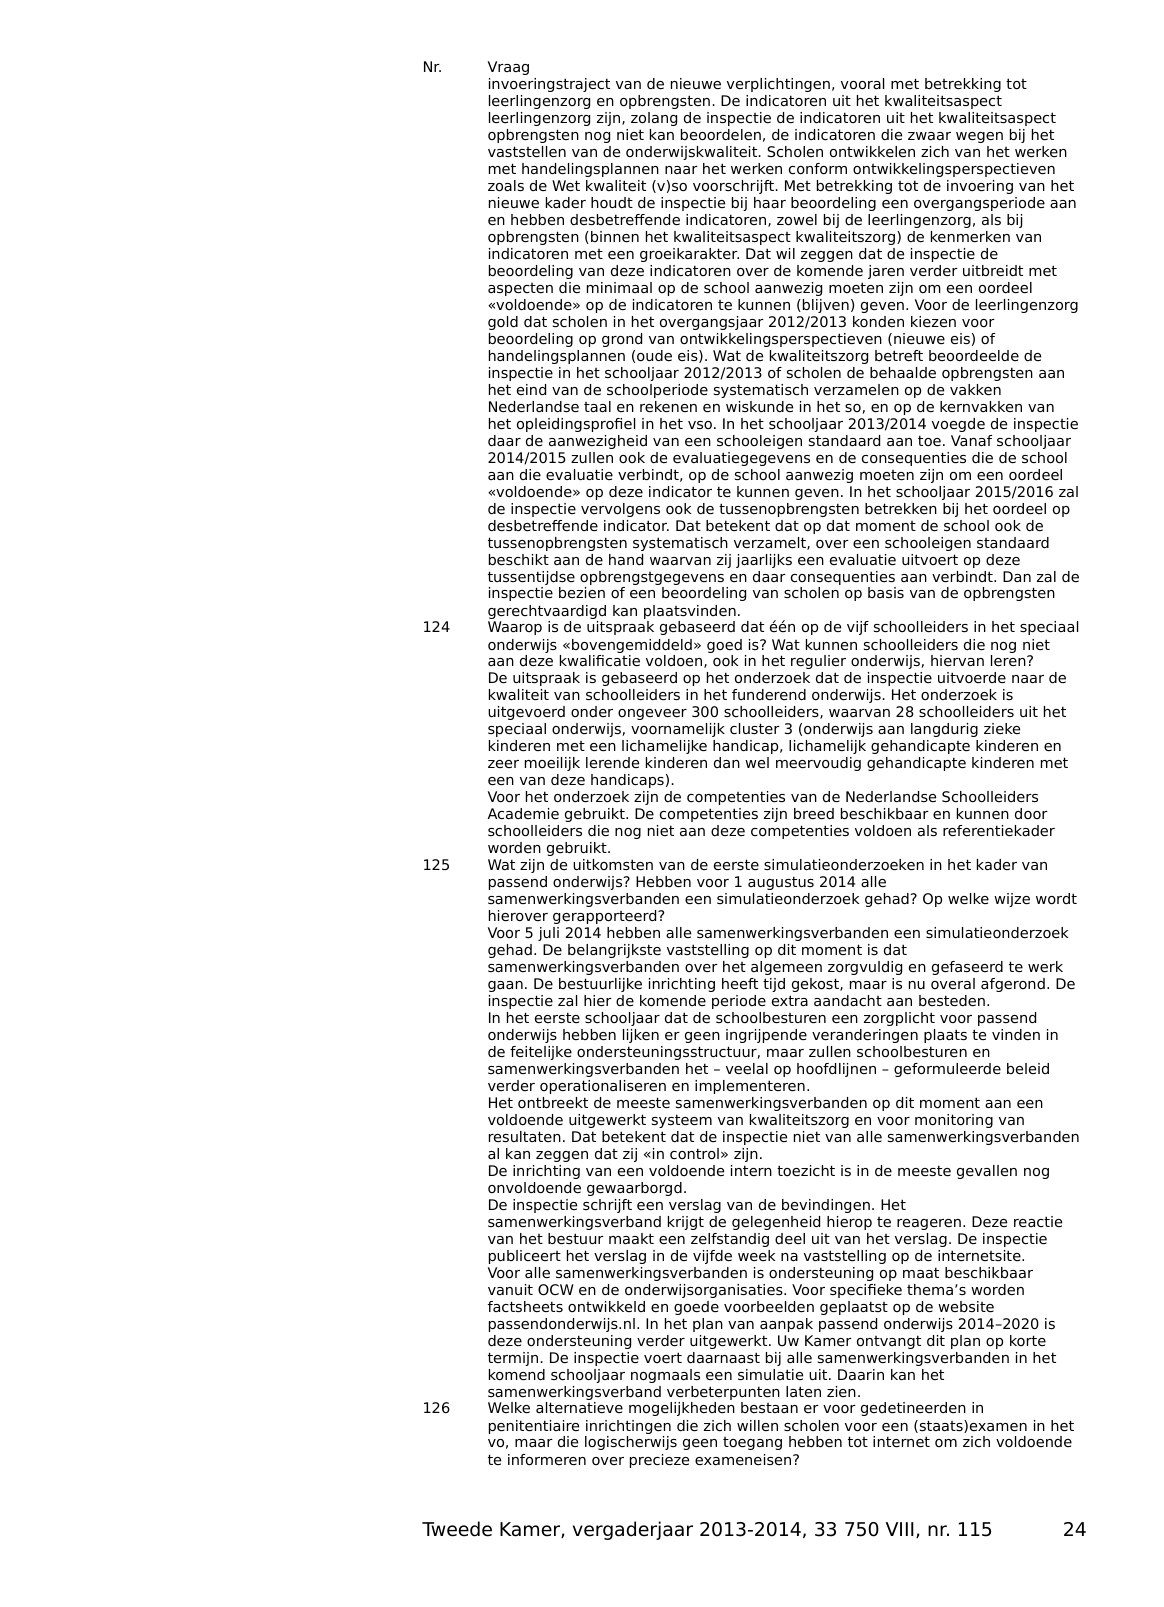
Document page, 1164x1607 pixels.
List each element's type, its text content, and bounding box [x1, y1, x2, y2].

table_cell Wat zijn de uitkomsten van de eerste simulatieonderzoeken in het kader van passend onderwijs? Hebben voor 1 augustus 2014 alle samenwerkingsverbanden een simulatieonderzoek gehad? Op welke wijze wordt hierover gerapporteerd? Voor 5 juli 2014 hebben alle samenwerkingsverbanden een simulatieonderzoek gehad. De belangrijkste vaststelling op dit moment is dat samenwerkingsverbanden over het algemeen zorgvuldig en gefaseerd te werk gaan. De bestuurlijke inrichting heeft tijd gekost, maar is nu overal afgerond. De inspectie zal hier de komende periode extra aandacht aan besteden. In het eerste schooljaar dat de schoolbesturen een zorgplicht voor passend onderwijs hebben lijken er geen ingrijpende veranderingen plaats te vinden in de feitelijke ondersteuningsstructuur, maar zullen schoolbesturen en samenwerkingsverbanden het – veelal op hoofdlijnen – geformuleerde beleid verder operationaliseren en implementeren. Het ontbreekt de meeste samenwerkingsverbanden op dit moment aan een voldoende uitgewerkt systeem van kwaliteitszorg en voor monitoring van resultaten. Dat betekent dat de inspectie niet van alle samenwerkingsverbanden al kan zeggen dat zij «in control» zijn. De inrichting van een voldoende intern toezicht is in de meeste gevallen nog onvoldoende gewaarborgd. De inspectie schrijft een verslag van de bevindingen. Het samenwerkingsverband krijgt de gelegenheid hierop te reageren. Deze reactie van het bestuur maakt een zelfstandig deel uit van het verslag. De inspectie publiceert het verslag in de vijfde week na vaststelling op de internetsite. Voor alle samenwerkingsverbanden is ondersteuning op maat beschikbaar vanuit OCW en de onderwijsorganisaties. Voor specifieke thema’s worden factsheets ontwikkeld en goede voorbeelden geplaatst op de website passendonderwijs.nl. In het plan van aanpak passend onderwijs 2014–2020 is deze ondersteuning verder uitgewerkt. Uw Kamer ontvangt dit plan op korte termijn. De inspectie voert daarnaast bij alle samenwerkingsverbanden in het komend schooljaar nogmaals een simulatie uit. Daarin kan het samenwerkingsverband verbeterpunten laten zien. [481, 857, 1087, 1400]
table_cell 124 [422, 619, 481, 857]
table_header Vraag [481, 59, 1087, 76]
table_cell Waarop is de uitspraak gebaseerd dat één op de vijf schoolleiders in het speciaal onderwijs «bovengemiddeld» goed is? Wat kunnen schoolleiders die nog niet aan deze kwalificatie voldoen, ook in het regulier onderwijs, hiervan leren? De uitspraak is gebaseerd op het onderzoek dat de inspectie uitvoerde naar de kwaliteit van schoolleiders in het funderend onderwijs. Het onderzoek is uitgevoerd onder ongeveer 300 schoolleiders, waarvan 28 schoolleiders uit het speciaal onderwijs, voornamelijk cluster 3 (onderwijs aan langdurig zieke kinderen met een lichamelijke handicap, lichamelijk gehandicapte kinderen en zeer moeilijk lerende kinderen dan wel meervoudig gehandicapte kinderen met een van deze handicaps). Voor het onderzoek zijn de competenties van de Nederlandse Schoolleiders Academie gebruikt. De competenties zijn breed beschikbaar en kunnen door schoolleiders die nog niet aan deze competenties voldoen als referentiekader worden gebruikt. [481, 619, 1087, 857]
table_cell Welke alternatieve mogelijkheden bestaan er voor gedetineerden in penitentiaire inrichtingen die zich willen scholen voor een (staats)examen in het vo, maar die logischerwijs geen toegang hebben tot internet om zich voldoende te informeren over precieze exameneisen? [481, 1400, 1087, 1468]
table_header Nr. [422, 59, 481, 76]
table_cell [422, 76, 481, 619]
table_cell 125 [422, 857, 481, 1400]
table_cell 126 [422, 1400, 481, 1468]
table_cell invoeringstraject van de nieuwe verplichtingen, vooral met betrekking tot leerlingenzorg en opbrengsten. De indicatoren uit het kwaliteitsaspect leerlingenzorg zijn, zolang de inspectie de indicatoren uit het kwaliteitsaspect opbrengsten nog niet kan beoordelen, de indicatoren die zwaar wegen bij het vaststellen van de onderwijskwaliteit. Scholen ontwikkelen zich van het werken met handelingsplannen naar het werken conform ontwikkelingsperspectieven zoals de Wet kwaliteit (v)so voorschrijft. Met betrekking tot de invoering van het nieuwe kader houdt de inspectie bij haar beoordeling een overgangsperiode aan en hebben desbetreffende indicatoren, zowel bij de leerlingenzorg, als bij opbrengsten (binnen het kwaliteitsaspect kwaliteitszorg) de kenmerken van indicatoren met een groeikarakter. Dat wil zeggen dat de inspectie de beoordeling van deze indicatoren over de komende jaren verder uitbreidt met aspecten die minimaal op de school aanwezig moeten zijn om een oordeel «voldoende» op de indicatoren te kunnen (blijven) geven. Voor de leerlingenzorg gold dat scholen in het overgangsjaar 2012/2013 konden kiezen voor beoordeling op grond van ontwikkelingsperspectieven (nieuwe eis) of handelingsplannen (oude eis). Wat de kwaliteitszorg betreft beoordeelde de inspectie in het schooljaar 2012/2013 of scholen de behaalde opbrengsten aan het eind van de schoolperiode systematisch verzamelen op de vakken Nederlandse taal en rekenen en wiskunde in het so, en op de kernvakken van het opleidingsprofiel in het vso. In het schooljaar 2013/2014 voegde de inspectie daar de aanwezigheid van een schooleigen standaard aan toe. Vanaf schooljaar 2014/2015 zullen ook de evaluatiegegevens en de consequenties die de school aan die evaluatie verbindt, op de school aanwezig moeten zijn om een oordeel «voldoende» op deze indicator te kunnen geven. In het schooljaar 2015/2016 zal de inspectie vervolgens ook de tussenopbrengsten betrekken bij het oordeel op desbetreffende indicator. Dat betekent dat op dat moment de school ook de tussenopbrengsten systematisch verzamelt, over een schooleigen standaard beschikt aan de hand waarvan zij jaarlijks een evaluatie uitvoert op deze tussentijdse opbrengstgegevens en daar consequenties aan verbindt. Dan zal de inspectie bezien of een beoordeling van scholen op basis van de opbrengsten gerechtvaardigd kan plaatsvinden. [481, 76, 1087, 619]
